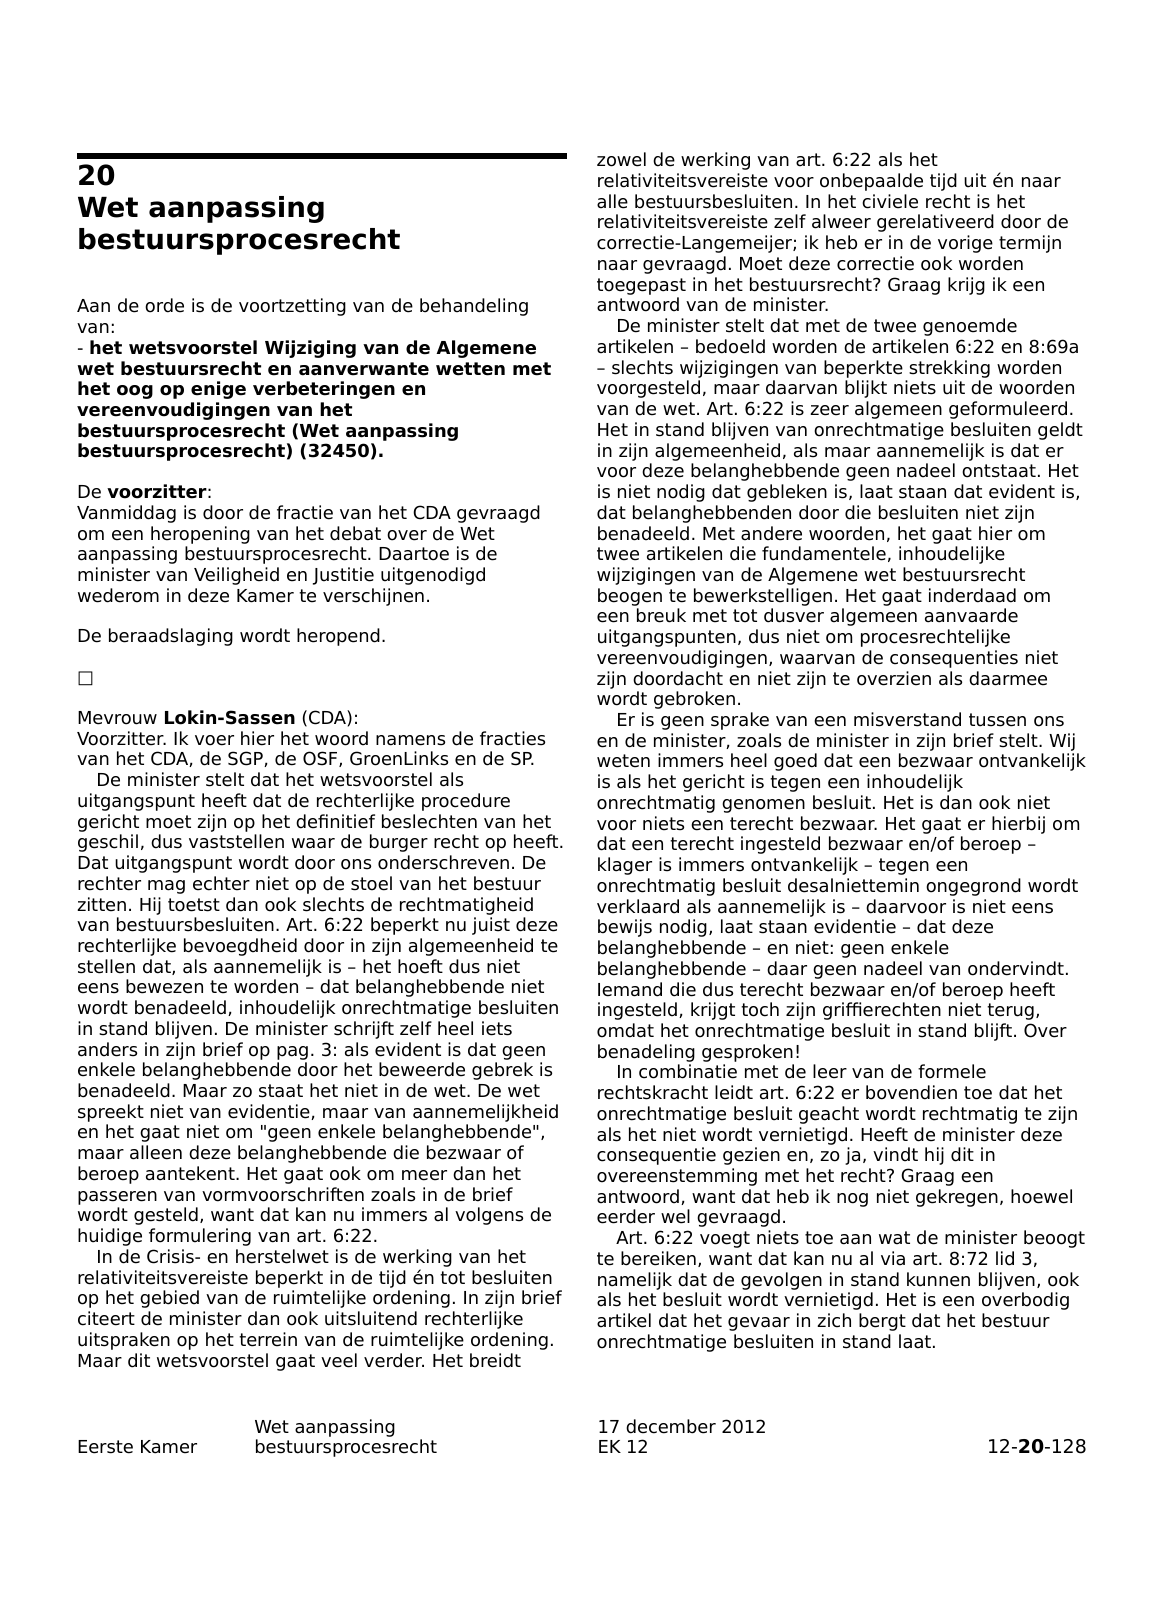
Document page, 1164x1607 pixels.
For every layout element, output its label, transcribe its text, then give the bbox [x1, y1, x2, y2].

text De voorzitter: [77, 482, 567, 503]
text In de Crisis- en herstelwet is de werking van het relativiteitsvereiste beperkt in de tijd én tot besluiten op het gebied van de ruimtelijke ordening. In zijn brief citeert de minister dan ook uitsluitend rechterlijke uitspraken op het terrein van de ruimtelijke ordening. Maar dit wetsvoorstel gaat veel verder. Het breidt [77, 1247, 567, 1371]
text Mevrouw Lokin-Sassen (CDA): [77, 708, 567, 728]
text Aan de orde is de voortzetting van de behandeling van: [77, 296, 567, 338]
text De beraadslaging wordt heropend. [77, 626, 567, 647]
text Art. 6:22 voegt niets toe aan wat de minister beoogt te bereiken, want dat kan nu al via art. 8:72 lid 3, namelijk dat de gevolgen in stand kunnen blijven, ook als het besluit wordt vernietigd. Het is een overbodig artikel dat het gevaar in zich bergt dat het bestuur onrechtmatige besluiten in stand laat. [596, 1228, 1087, 1352]
text De minister stelt dat met de twee genoemde artikelen – bedoeld worden de artikelen 6:22 en 8:69a – slechts wijzigingen van beperkte strekking worden voorgesteld, maar daarvan blijkt niets uit de woorden van de wet. Art. 6:22 is zeer algemeen geformuleerd. Het in stand blijven van onrechtmatige besluiten geldt in zijn algemeenheid, als maar aannemelijk is dat er voor deze belanghebbende geen nadeel ontstaat. Het is niet nodig dat gebleken is, laat staan dat evident is, dat belanghebbenden door die besluiten niet zijn benadeeld. Met andere woorden, het gaat hier om twee artikelen die fundamentele, inhoudelijke wijzigingen van de Algemene wet bestuursrecht beogen te bewerkstelligen. Het gaat inderdaad om een breuk met tot dusver algemeen aanvaarde uitgangspunten, dus niet om procesrechtelijke vereenvoudigingen, waarvan de consequenties niet zijn doordacht en niet zijn te overzien als daarmee wordt gebroken. [596, 316, 1087, 710]
title 20 Wet aanpassing bestuursprocesrecht [77, 159, 567, 256]
text Er is geen sprake van een misverstand tussen ons en de minister, zoals de minister in zijn brief stelt. Wij weten immers heel goed dat een bezwaar ontvankelijk is als het gericht is tegen een inhoudelijk onrechtmatig genomen besluit. Het is dan ook niet voor niets een terecht bezwaar. Het gaat er hierbij om dat een terecht ingesteld bezwaar en/of beroep – klager is immers ontvankelijk – tegen een onrechtmatig besluit desalniettemin ongegrond wordt verklaard als aannemelijk is – daarvoor is niet eens bewijs nodig, laat staan evidentie – dat deze belanghebbende – en niet: geen enkele belanghebbende – daar geen nadeel van ondervindt. Iemand die dus terecht bezwaar en/of beroep heeft ingesteld, krijgt toch zijn griffierechten niet terug, omdat het onrechtmatige besluit in stand blijft. Over benadeling gesproken! [596, 710, 1087, 1062]
text zowel de werking van art. 6:22 als het relativiteitsvereiste voor onbepaalde tijd uit én naar alle bestuursbesluiten. In het civiele recht is het relativiteitsvereiste zelf alweer gerelativeerd door de correctie-Langemeijer; ik heb er in de vorige termijn naar gevraagd. Moet deze correctie ook worden toegepast in het bestuursrecht? Graag krijg ik een antwoord van de minister. [596, 150, 1087, 316]
text In combinatie met de leer van de formele rechtskracht leidt art. 6:22 er bovendien toe dat het onrechtmatige besluit geacht wordt rechtmatig te zijn als het niet wordt vernietigd. Heeft de minister deze consequentie gezien en, zo ja, vindt hij dit in overeenstemming met het recht? Graag een antwoord, want dat heb ik nog niet gekregen, hoewel eerder wel gevraagd. [596, 1062, 1087, 1228]
text - het wetsvoorstel Wijziging van de Algemene wet bestuursrecht en aanverwante wetten met het oog op enige verbeteringen en vereenvoudigingen van het bestuursprocesrecht (Wet aanpassing bestuursprocesrecht) (32450). [77, 338, 567, 462]
text □ [77, 667, 567, 688]
text Vanmiddag is door de fractie van het CDA gevraagd om een heropening van het debat over de Wet aanpassing bestuursprocesrecht. Daartoe is de minister van Veiligheid en Justitie uitgenodigd wederom in deze Kamer te verschijnen. [77, 503, 567, 606]
text Voorzitter. Ik voer hier het woord namens de fracties van het CDA, de SGP, de OSF, GroenLinks en de SP. [77, 728, 567, 770]
text De minister stelt dat het wetsvoorstel als uitgangspunt heeft dat de rechterlijke procedure gericht moet zijn op het definitief beslechten van het geschil, dus vaststellen waar de burger recht op heeft. Dat uitgangspunt wordt door ons onderschreven. De rechter mag echter niet op de stoel van het bestuur zitten. Hij toetst dan ook slechts de rechtmatigheid van bestuursbesluiten. Art. 6:22 beperkt nu juist deze rechterlijke bevoegdheid door in zijn algemeenheid te stellen dat, als aannemelijk is – het hoeft dus niet eens bewezen te worden – dat belanghebbende niet wordt benadeeld, inhoudelijk onrechtmatige besluiten in stand blijven. De minister schrijft zelf heel iets anders in zijn brief op pag. 3: als evident is dat geen enkele belanghebbende door het beweerde gebrek is benadeeld. Maar zo staat het niet in de wet. De wet spreekt niet van evidentie, maar van aannemelijkheid en het gaat niet om "geen enkele belanghebbende", maar alleen deze belanghebbende die bezwaar of beroep aantekent. Het gaat ook om meer dan het passeren van vormvoorschriften zoals in de brief wordt gesteld, want dat kan nu immers al volgens de huidige formulering van art. 6:22. [77, 770, 567, 1247]
